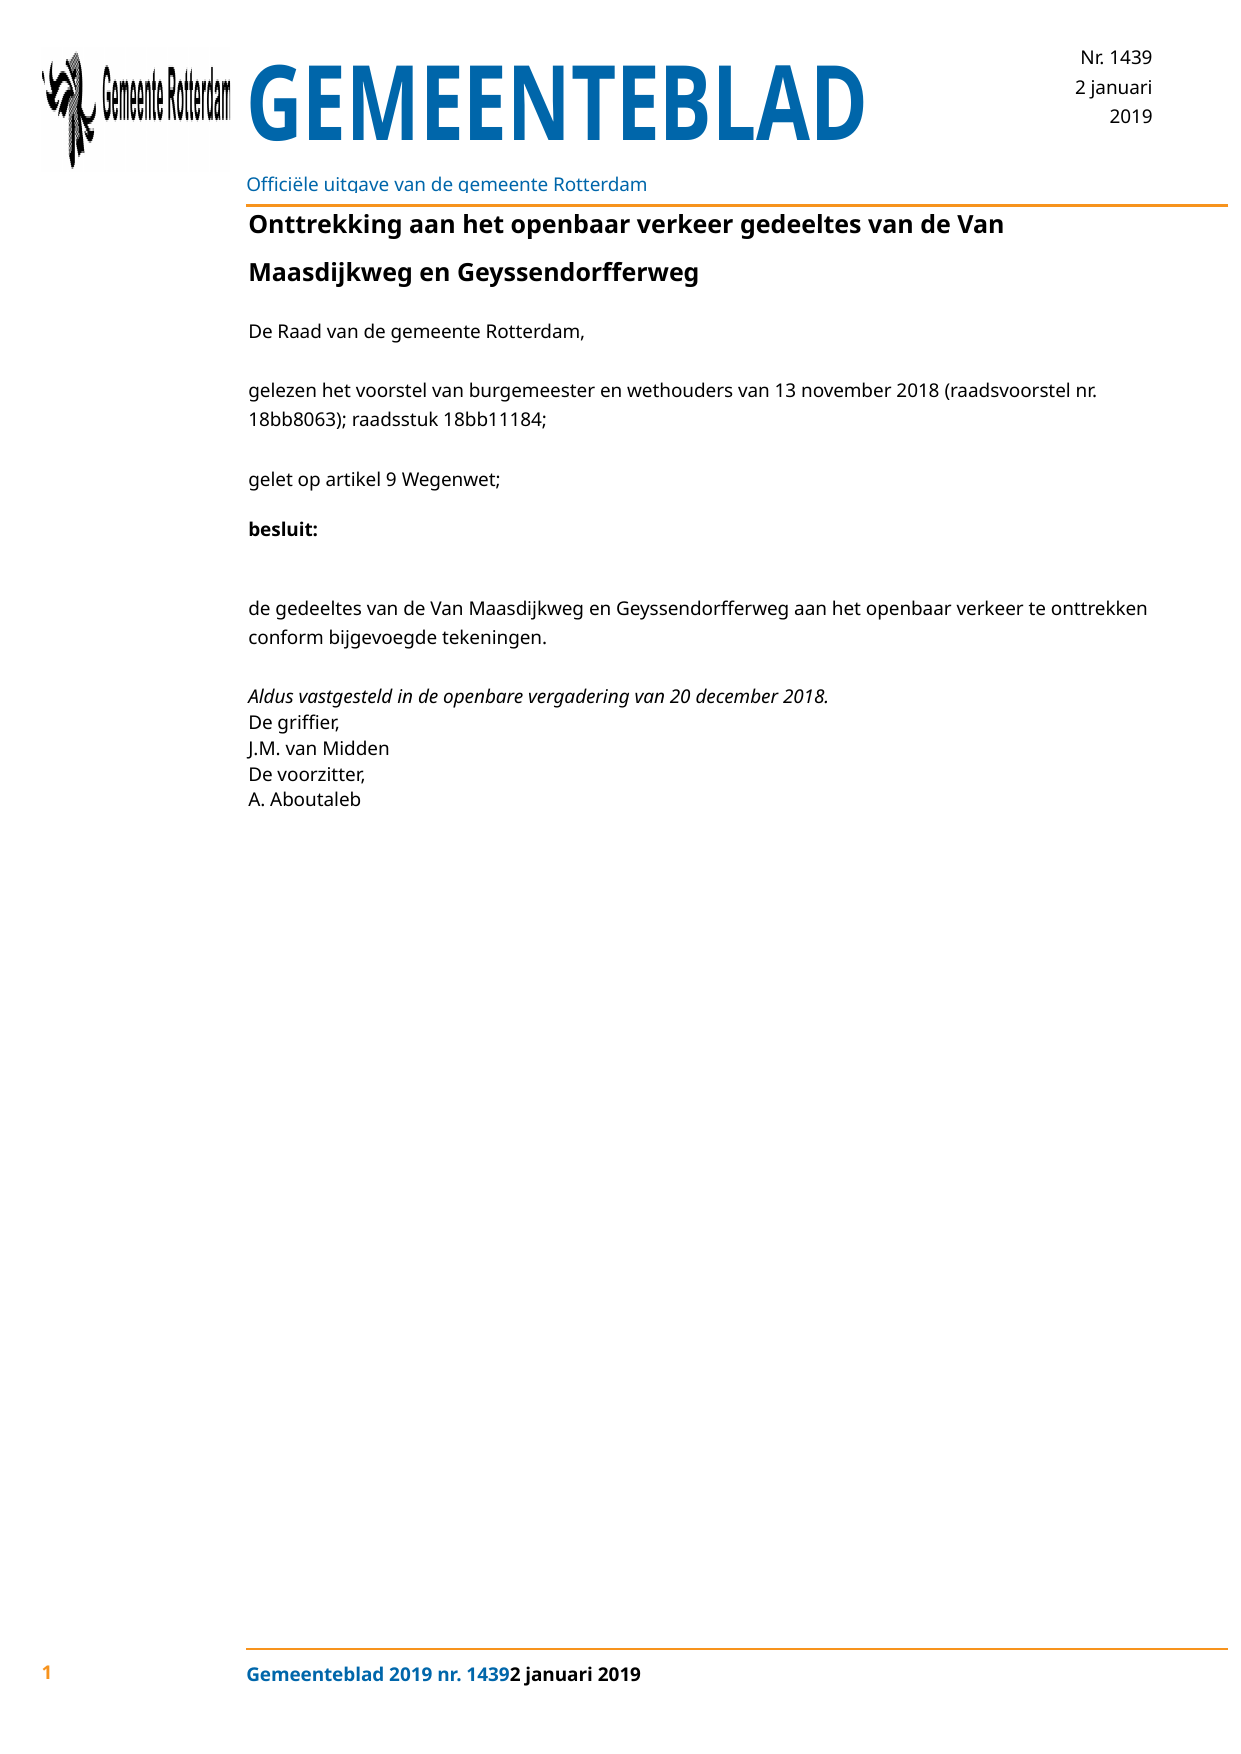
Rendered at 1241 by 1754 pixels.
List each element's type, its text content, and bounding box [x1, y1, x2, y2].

picture [41, 47, 231, 172]
text besluit: [248, 516, 1152, 542]
text gelezen het voorstel van burgemeester en wethouders van 13 november 2018 (raadsvoorstel nr. 18bb8063); raadsstuk 18bb11184; [248, 377, 1152, 432]
text De Raad van de gemeente Rotterdam, [248, 318, 1152, 344]
text De griffier, [248, 709, 1152, 735]
text de gedeeltes van de Van Maasdijkweg en Geyssendorfferweg aan het openbaar verkeer te onttrekken conform bijgevoegde tekeningen. [248, 595, 1152, 650]
text gelet op artikel 9 Wegenwet; [248, 466, 1152, 492]
text J.M. van Midden [248, 735, 1152, 761]
text De voorzitter, [248, 761, 1152, 787]
text A. Aboutaleb [248, 787, 1152, 812]
text Onttrekking aan het openbaar verkeer gedeeltes van de Van Maasdijkweg en Geyssendorfferweg [248, 207, 1152, 288]
text Aldus vastgesteld in de openbare vergadering van 20 december 2018. [248, 684, 1152, 709]
